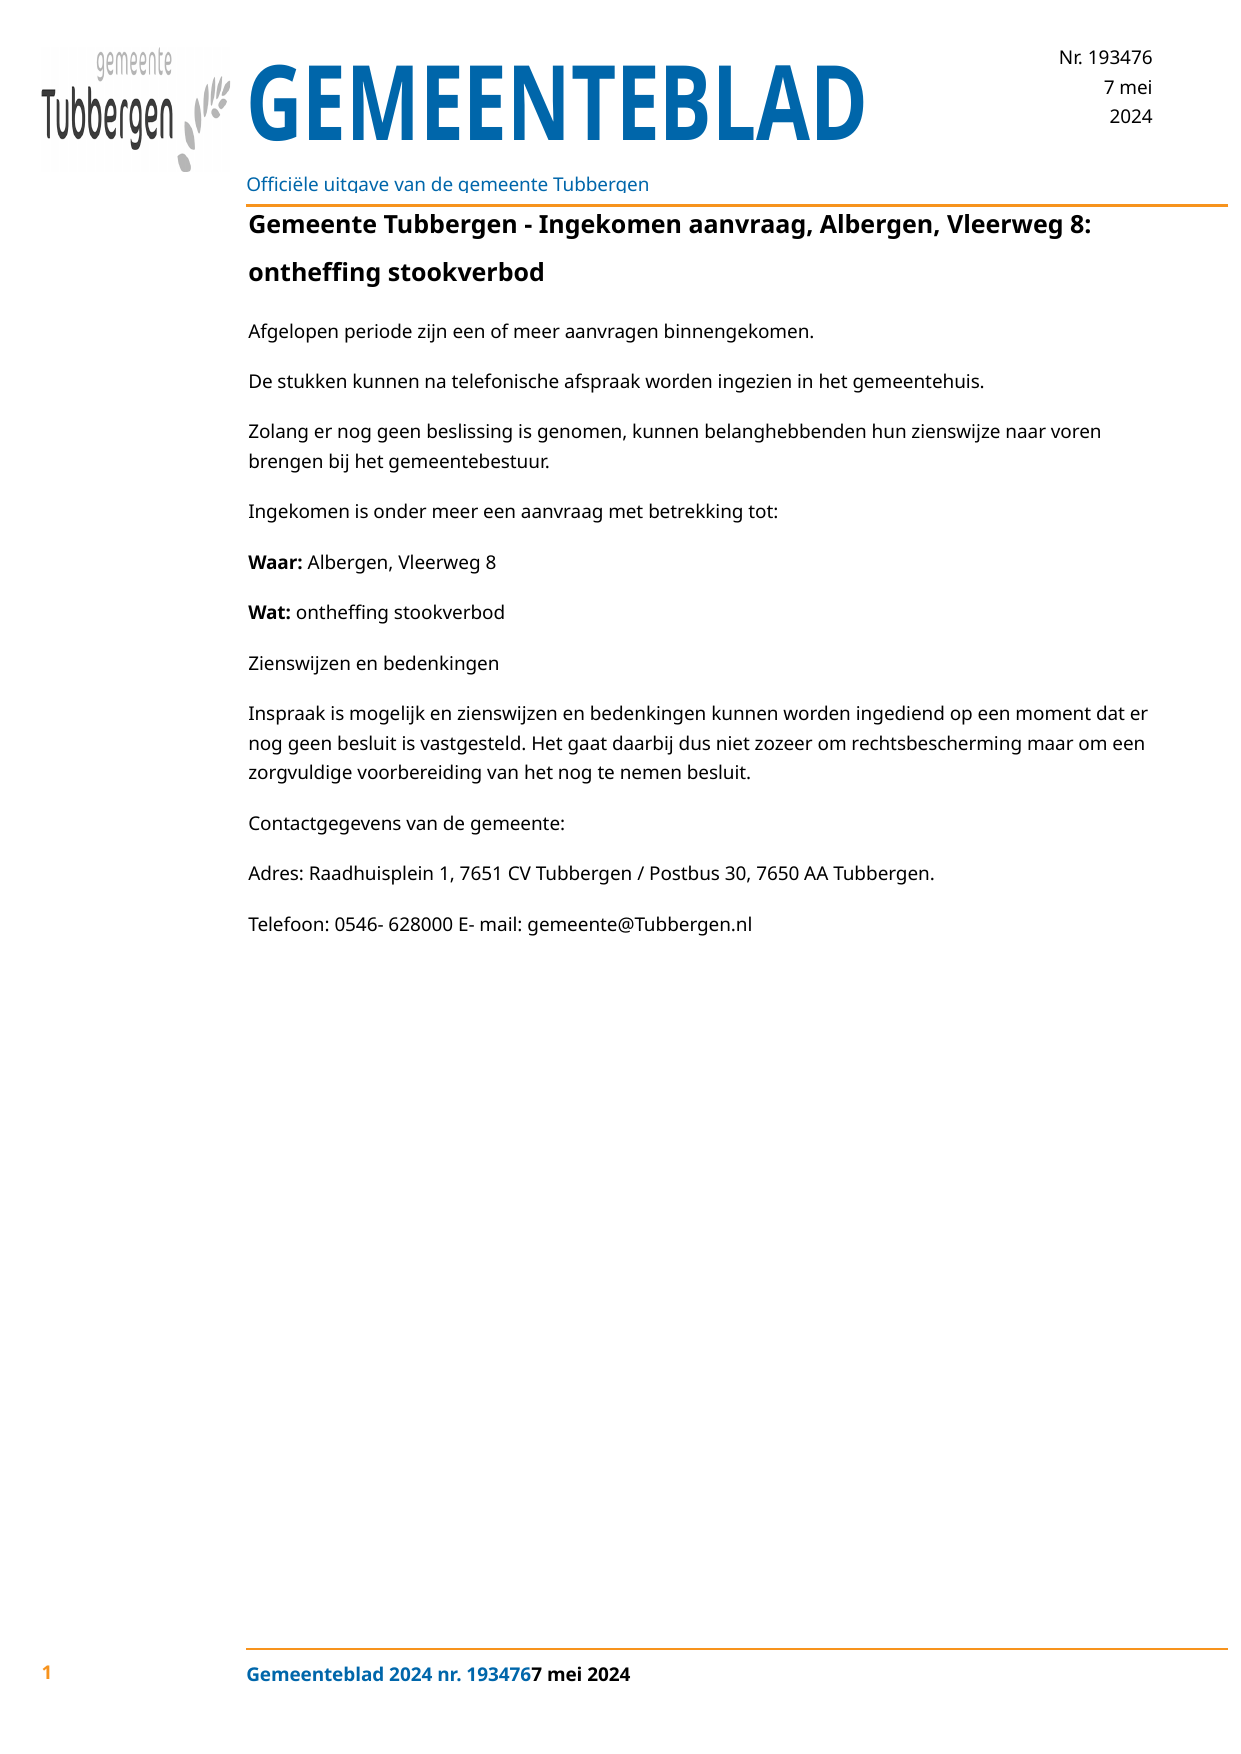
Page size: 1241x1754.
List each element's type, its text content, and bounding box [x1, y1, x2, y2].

text De stukken kunnen na telefonische afspraak worden ingezien in het gemeentehuis. [248, 368, 1152, 394]
text Contactgegevens van de gemeente: [248, 810, 1152, 836]
text Afgelopen periode zijn een of meer aanvragen binnengekomen. [248, 318, 1152, 344]
text Waar: Albergen, Vleerweg 8 [248, 549, 1152, 575]
text Telefoon: 0546- 628000 E- mail: gemeente@Tubbergen.nl [248, 911, 1152, 937]
text Ingekomen is onder meer een aanvraag met betrekking tot: [248, 499, 1152, 524]
text Inspraak is mogelijk en zienswijzen en bedenkingen kunnen worden ingediend op een moment dat er nog geen besluit is vastgesteld. Het gaat daarbij dus niet zozeer om rechtsbescherming maar om een zorgvuldige voorbereiding van het nog te nemen besluit. [248, 700, 1152, 785]
text Adres: Raadhuisplein 1, 7651 CV Tubbergen / Postbus 30, 7650 AA Tubbergen. [248, 860, 1152, 886]
text Zienswijzen en bedenkingen [248, 650, 1152, 676]
picture [41, 47, 231, 172]
text Wat: ontheffing stookverbod [248, 599, 1152, 625]
text Zolang er nog geen beslissing is genomen, kunnen belanghebbenden hun zienswijze naar voren brengen bij het gemeentebestuur. [248, 419, 1152, 474]
text Gemeente Tubbergen - Ingekomen aanvraag, Albergen, Vleerweg 8: ontheffing stookverbod [248, 207, 1152, 288]
